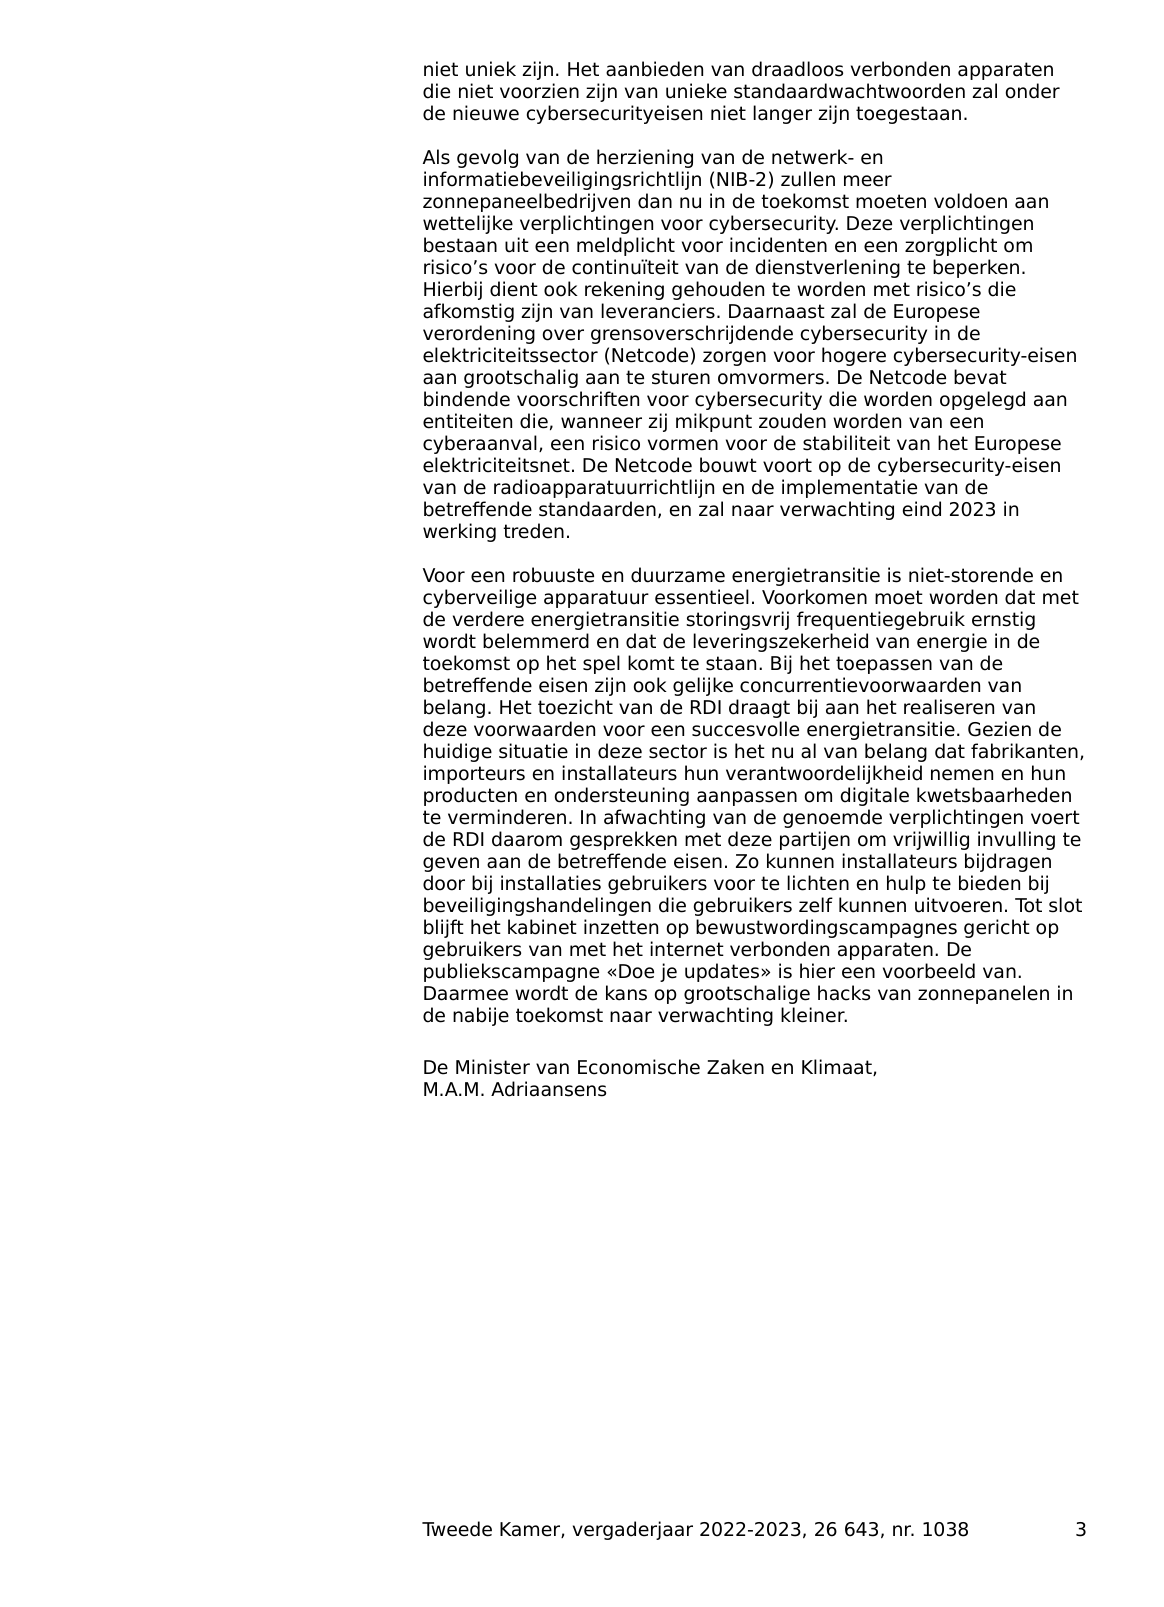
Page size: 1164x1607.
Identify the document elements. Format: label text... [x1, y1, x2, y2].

text niet uniek zijn. Het aanbieden van draadloos verbonden apparaten die niet voorzien zijn van unieke standaardwachtwoorden zal onder de nieuwe cybersecurityeisen niet langer zijn toegestaan. [422, 59, 1087, 125]
text Voor een robuuste en duurzame energietransitie is niet-storende en cyberveilige apparatuur essentieel. Voorkomen moet worden dat met de verdere energietransitie storingsvrij frequentiegebruik ernstig wordt belemmerd en dat de leveringszekerheid van energie in de toekomst op het spel komt te staan. Bij het toepassen van de betreffende eisen zijn ook gelijke concurrentievoorwaarden van belang. Het toezicht van de RDI draagt bij aan het realiseren van deze voorwaarden voor een succesvolle energietransitie. Gezien de huidige situatie in deze sector is het nu al van belang dat fabrikanten, importeurs en installateurs hun verantwoordelijkheid nemen en hun producten en ondersteuning aanpassen om digitale kwetsbaarheden te verminderen. In afwachting van de genoemde verplichtingen voert de RDI daarom gesprekken met deze partijen om vrijwillig invulling te geven aan de betreffende eisen. Zo kunnen installateurs bijdragen door bij installaties gebruikers voor te lichten en hulp te bieden bij beveiligingshandelingen die gebruikers zelf kunnen uitvoeren. Tot slot blijft het kabinet inzetten op bewustwordingscampagnes gericht op gebruikers van met het internet verbonden apparaten. De publiekscampagne «Doe je updates» is hier een voorbeeld van. Daarmee wordt de kans op grootschalige hacks van zonnepanelen in de nabije toekomst naar verwachting kleiner. [422, 565, 1087, 1027]
text De Minister van Economische Zaken en Klimaat, M.A.M. Adriaansens [422, 1057, 1087, 1101]
text Als gevolg van de herziening van de netwerk- en informatiebeveiligingsrichtlijn (NIB-2) zullen meer zonnepaneelbedrijven dan nu in de toekomst moeten voldoen aan wettelijke verplichtingen voor cybersecurity. Deze verplichtingen bestaan uit een meldplicht voor incidenten en een zorgplicht om risico’s voor de continuïteit van de dienstverlening te beperken. Hierbij dient ook rekening gehouden te worden met risico’s die afkomstig zijn van leveranciers. Daarnaast zal de Europese verordening over grensoverschrijdende cybersecurity in de elektriciteitssector (Netcode) zorgen voor hogere cybersecurity-eisen aan grootschalig aan te sturen omvormers. De Netcode bevat bindende voorschriften voor cybersecurity die worden opgelegd aan entiteiten die, wanneer zij mikpunt zouden worden van een cyberaanval, een risico vormen voor de stabiliteit van het Europese elektriciteitsnet. De Netcode bouwt voort op de cybersecurity-eisen van de radioapparatuurrichtlijn en de implementatie van de betreffende standaarden, en zal naar verwachting eind 2023 in werking treden. [422, 147, 1087, 543]
